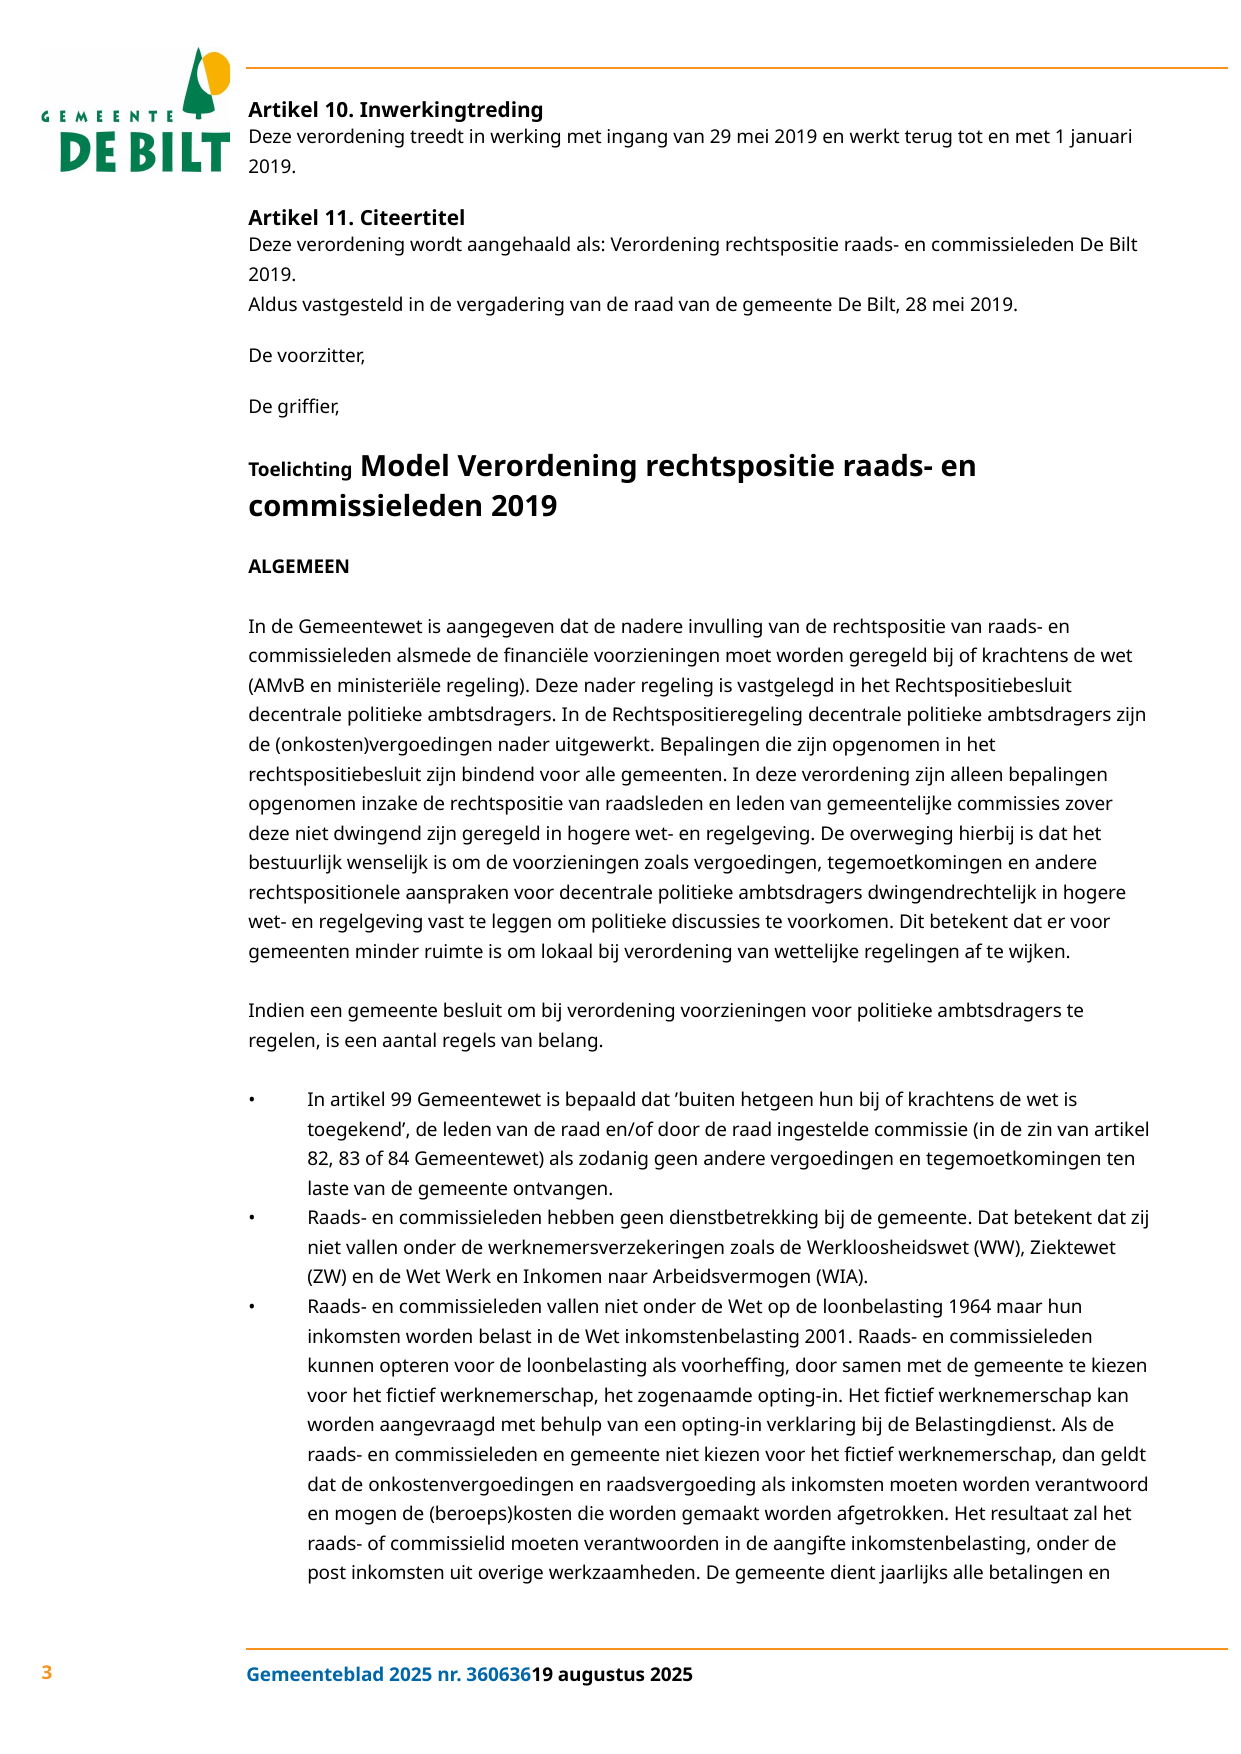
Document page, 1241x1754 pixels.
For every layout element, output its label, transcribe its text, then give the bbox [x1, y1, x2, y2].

text Artikel 11. Citeertitel [248, 203, 1152, 232]
text Deze verordening wordt aangehaald als: Verordening rechtspositie raads- en commissieleden De Bilt 2019. [248, 232, 1152, 287]
text Toelichting Model Verordening rechtspositie raads- en commissieleden 2019 [248, 445, 1152, 524]
text Aldus vastgesteld in de vergadering van de raad van de gemeente De Bilt, 28 mei 2019. [248, 291, 1152, 317]
text Indien een gemeente besluit om bij verordening voorzieningen voor politieke ambtsdragers te regelen, is een aantal regels van belang. [248, 997, 1152, 1053]
text Artikel 10. Inwerkingtreding [248, 95, 1152, 123]
list Raads- en commissieleden hebben geen dienstbetrekking bij de gemeente. Dat betekent dat zij niet vallen onder de werknemersverzekeringen zoals de Werkloosheidswet (WW), Ziektewet (ZW) en de Wet Werk en Inkomen naar Arbeidsvermogen (WIA). [248, 1204, 1152, 1289]
text In de Gemeentewet is aangegeven dat de nadere invulling van de rechtspositie van raads- en commissieleden alsmede de financiële voorzieningen moet worden geregeld bij of krachtens de wet (AMvB en ministeriële regeling). Deze nader regeling is vastgelegd in het Rechtspositiebesluit decentrale politieke ambtsdragers. In de Rechtspositieregeling decentrale politieke ambtsdragers zijn de (onkosten)vergoedingen nader uitgewerkt. Bepalingen die zijn opgenomen in het rechtspositiebesluit zijn bindend voor alle gemeenten. In deze verordening zijn alleen bepalingen opgenomen inzake de rechtspositie van raadsleden en leden van gemeentelijke commissies zover deze niet dwingend zijn geregeld in hogere wet- en regelgeving. De overweging hierbij is dat het bestuurlijk wenselijk is om de voorzieningen zoals vergoedingen, tegemoetkomingen en andere rechtspositionele aanspraken voor decentrale politieke ambtsdragers dwingendrechtelijk in hogere wet- en regelgeving vast te leggen om politieke discussies te voorkomen. Dit betekent dat er voor gemeenten minder ruimte is om lokaal bij verordening van wettelijke regelingen af te wijken. [248, 613, 1152, 964]
text ALGEMEEN [248, 554, 1152, 579]
text De griffier, [248, 394, 1152, 419]
text De voorzitter, [248, 342, 1152, 368]
list Raads- en commissieleden vallen niet onder de Wet op de loonbelasting 1964 maar hun inkomsten worden belast in de Wet inkomstenbelasting 2001. Raads- en commissieleden kunnen opteren voor de loonbelasting als voorheffing, door samen met de gemeente te kiezen voor het fictief werknemerschap, het zogenaamde opting-in. Het fictief werknemerschap kan worden aangevraagd met behulp van een opting-in verklaring bij de Belastingdienst. Als de raads- en commissieleden en gemeente niet kiezen voor het fictief werknemerschap, dan geldt dat de onkostenvergoedingen en raadsvergoeding als inkomsten moeten worden verantwoord en mogen de (beroeps)kosten die worden gemaakt worden afgetrokken. Het resultaat zal het raads- of commissielid moeten verantwoorden in de aangifte inkomstenbelasting, onder de post inkomsten uit overige werkzaamheden. De gemeente dient jaarlijks alle betalingen en [248, 1293, 1152, 1585]
list In artikel 99 Gemeentewet is bepaald dat ’buiten hetgeen hun bij of krachtens de wet is toegekend’, de leden van de raad en/of door de raad ingestelde commissie (in de zin van artikel 82, 83 of 84 Gemeentewet) als zodanig geen andere vergoedingen en tegemoetkomingen ten laste van de gemeente ontvangen. [248, 1086, 1152, 1201]
picture [41, 47, 231, 172]
text Deze verordening treedt in werking met ingang van 29 mei 2019 en werkt terug tot en met 1 januari 2019. [248, 123, 1152, 178]
